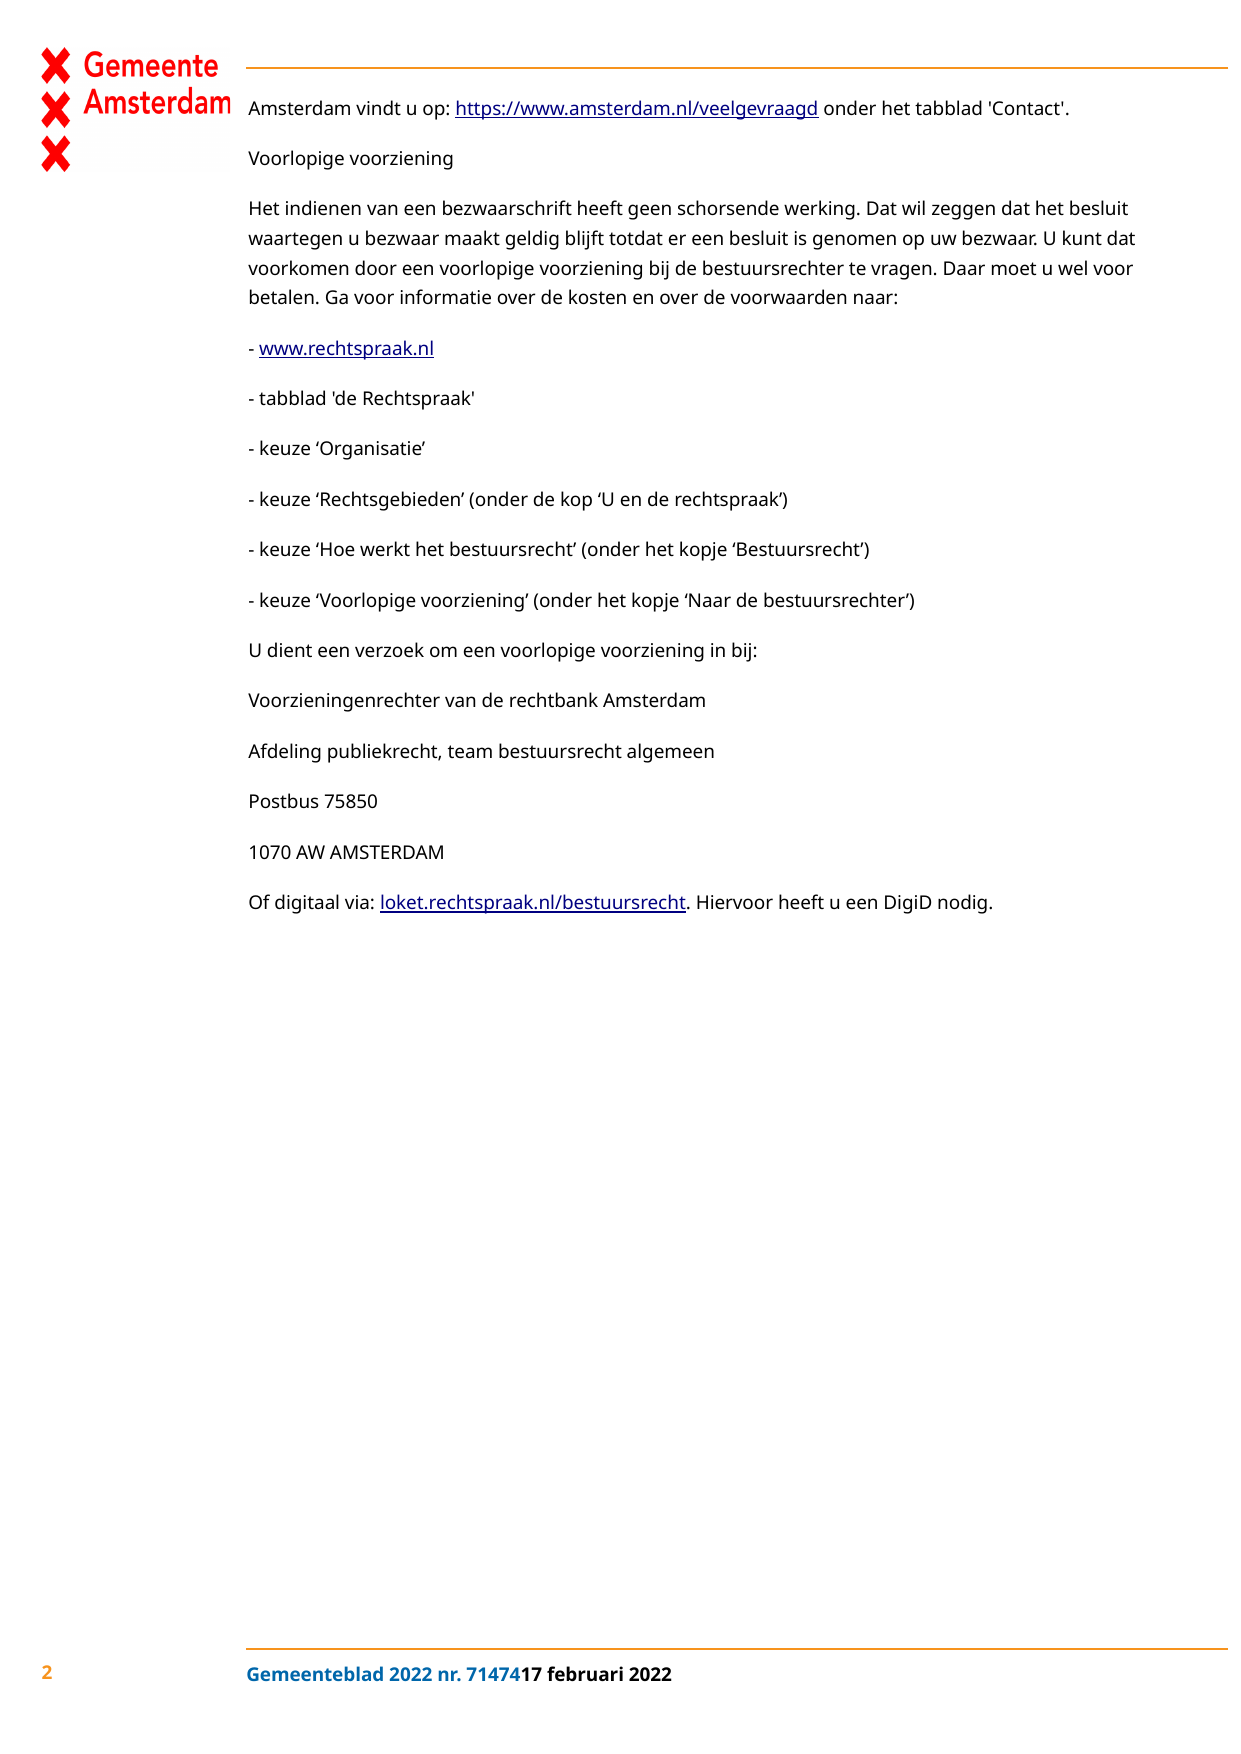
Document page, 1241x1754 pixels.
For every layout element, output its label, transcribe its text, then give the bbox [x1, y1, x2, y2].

text U dient een verzoek om een voorlopige voorziening in bij: [248, 637, 1152, 663]
text Voorlopige voorziening [248, 145, 1152, 171]
text - keuze ‘Hoe werkt het bestuursrecht’ (onder het kopje ‘Bestuursrecht’) [248, 536, 1152, 562]
text Afdeling publiekrecht, team bestuursrecht algemeen [248, 738, 1152, 764]
text - keuze ‘Voorlopige voorziening’ (onder het kopje ‘Naar de bestuursrechter’) [248, 587, 1152, 613]
text Het indienen van een bezwaarschrift heeft geen schorsende werking. Dat wil zeggen dat het besluit waartegen u bezwaar maakt geldig blijft totdat er een besluit is genomen op uw bezwaar. U kunt dat voorkomen door een voorlopige voorziening bij de bestuursrechter te vragen. Daar moet u wel voor betalen. Ga voor informatie over de kosten en over de voorwaarden naar: [248, 196, 1152, 310]
text 1070 AW AMSTERDAM [248, 839, 1152, 865]
text Amsterdam vindt u op: https://www.amsterdam.nl/veelgevraagd onder het tabblad 'Contact'. [248, 95, 1152, 121]
text Of digitaal via: loket.rechtspraak.nl/bestuursrecht. Hiervoor heeft u een DigiD nodig. [248, 889, 1152, 915]
picture [41, 47, 231, 172]
text Postbus 75850 [248, 788, 1152, 814]
text - www.rechtspraak.nl [248, 335, 1152, 361]
text - keuze ‘Rechtsgebieden’ (onder de kop ‘U en de rechtspraak’) [248, 486, 1152, 512]
text - tabblad 'de Rechtspraak' [248, 385, 1152, 411]
text - keuze ‘Organisatie’ [248, 436, 1152, 461]
text Voorzieningenrechter van de rechtbank Amsterdam [248, 688, 1152, 713]
